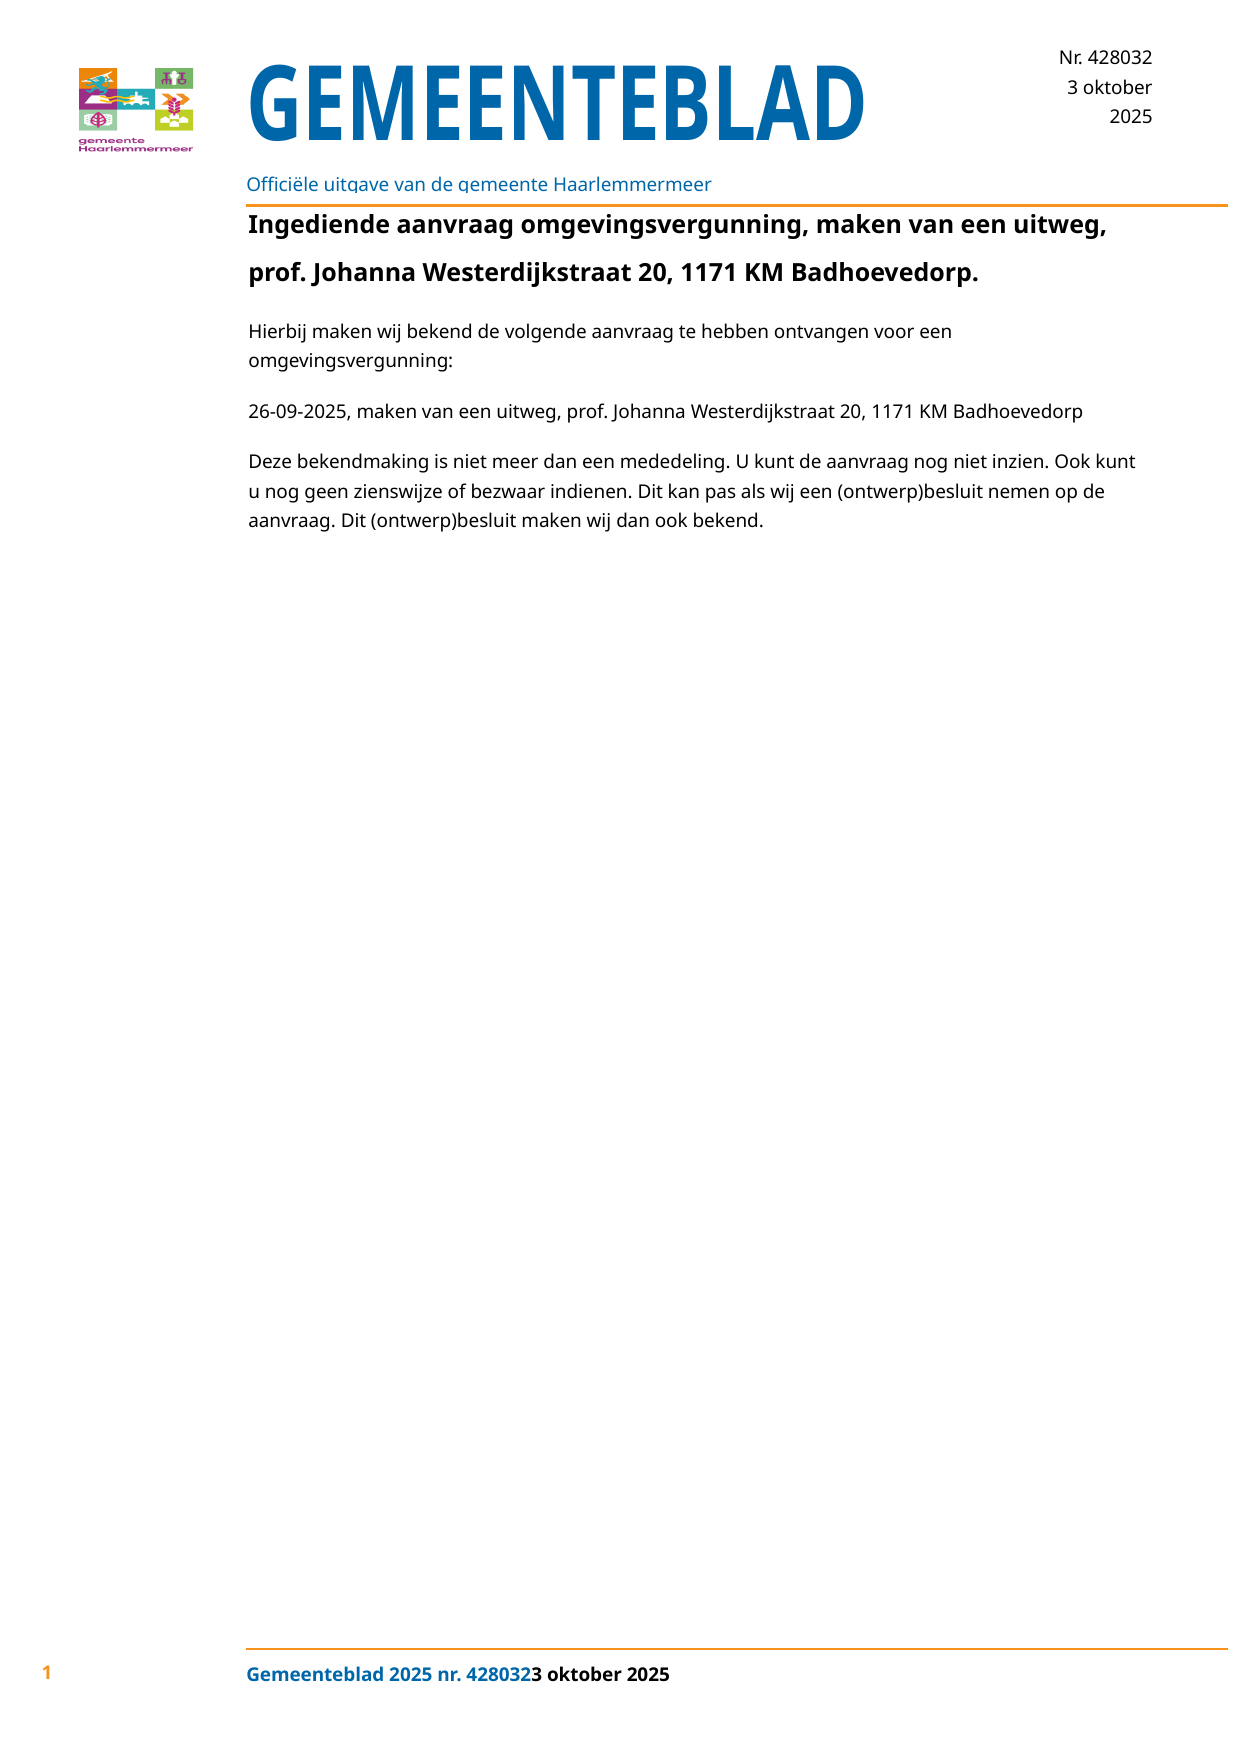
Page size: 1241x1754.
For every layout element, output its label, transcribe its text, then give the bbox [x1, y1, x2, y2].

text 26-09-2025, maken van een uitweg, prof. Johanna Westerdijkstraat 20, 1171 KM Badhoevedorp [248, 398, 1152, 424]
picture [41, 47, 231, 172]
text Hierbij maken wij bekend de volgende aanvraag te hebben ontvangen voor een omgevingsvergunning: [248, 318, 1152, 373]
text Deze bekendmaking is niet meer dan een mededeling. U kunt de aanvraag nog niet inzien. Ook kunt u nog geen zienswijze of bezwaar indienen. Dit kan pas als wij een (ontwerp)besluit nemen op de aanvraag. Dit (ontwerp)besluit maken wij dan ook bekend. [248, 448, 1152, 533]
text Ingediende aanvraag omgevingsvergunning, maken van een uitweg, prof. Johanna Westerdijkstraat 20, 1171 KM Badhoevedorp. [248, 207, 1152, 288]
